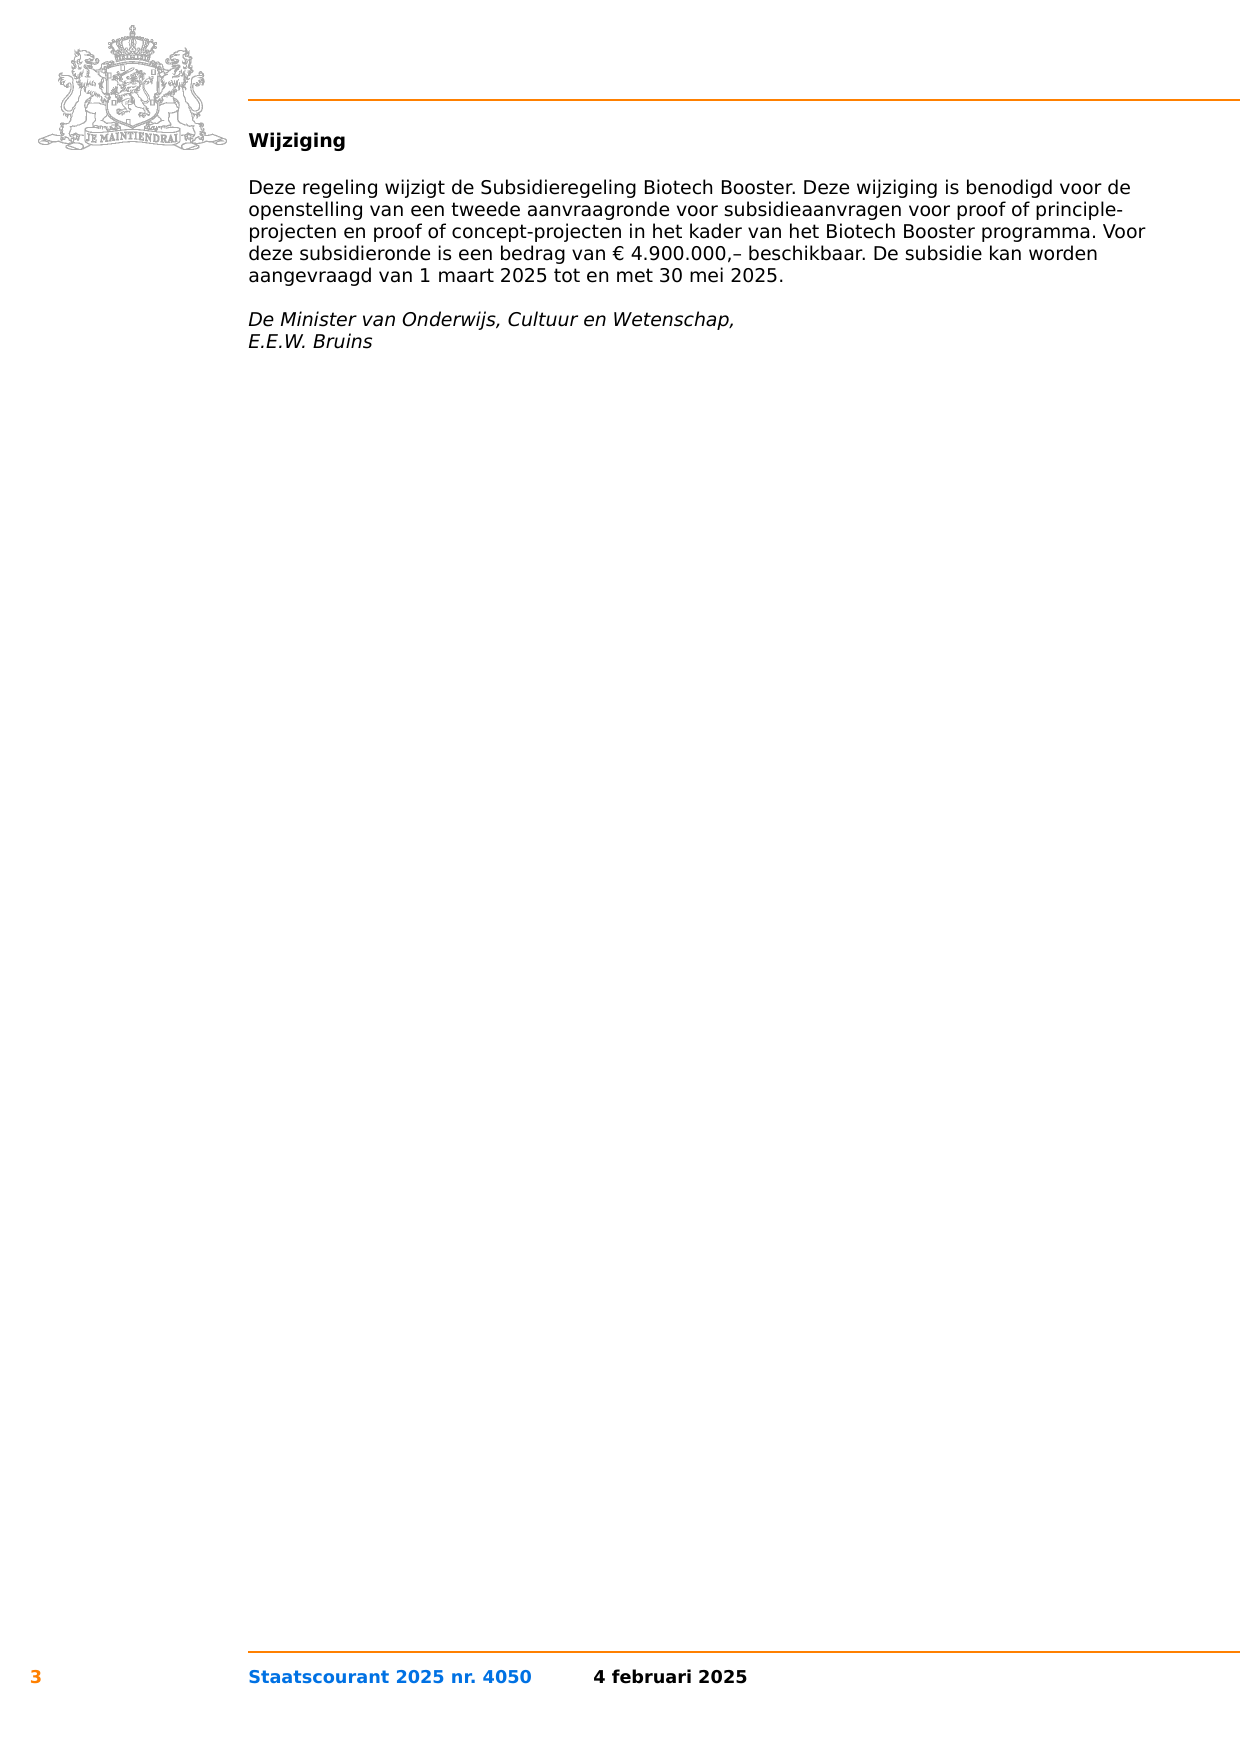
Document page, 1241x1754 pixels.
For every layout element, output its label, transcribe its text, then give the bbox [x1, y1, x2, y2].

text Deze regeling wijzigt de Subsidieregeling Biotech Booster. Deze wijziging is benodigd voor de openstelling van een tweede aanvraagronde voor subsidieaanvragen voor proof of principle-projecten en proof of concept-projecten in het kader van het Biotech Booster programma. Voor deze subsidieronde is een bedrag van € 4.900.000,– beschikbaar. De subsidie kan worden aangevraagd van 1 maart 2025 tot en met 30 mei 2025. [248, 177, 1163, 287]
subtitle Wijziging [248, 130, 1163, 152]
picture [38, 25, 227, 150]
text De Minister van Onderwijs, Cultuur en Wetenschap, E.E.W. Bruins [248, 309, 1163, 353]
